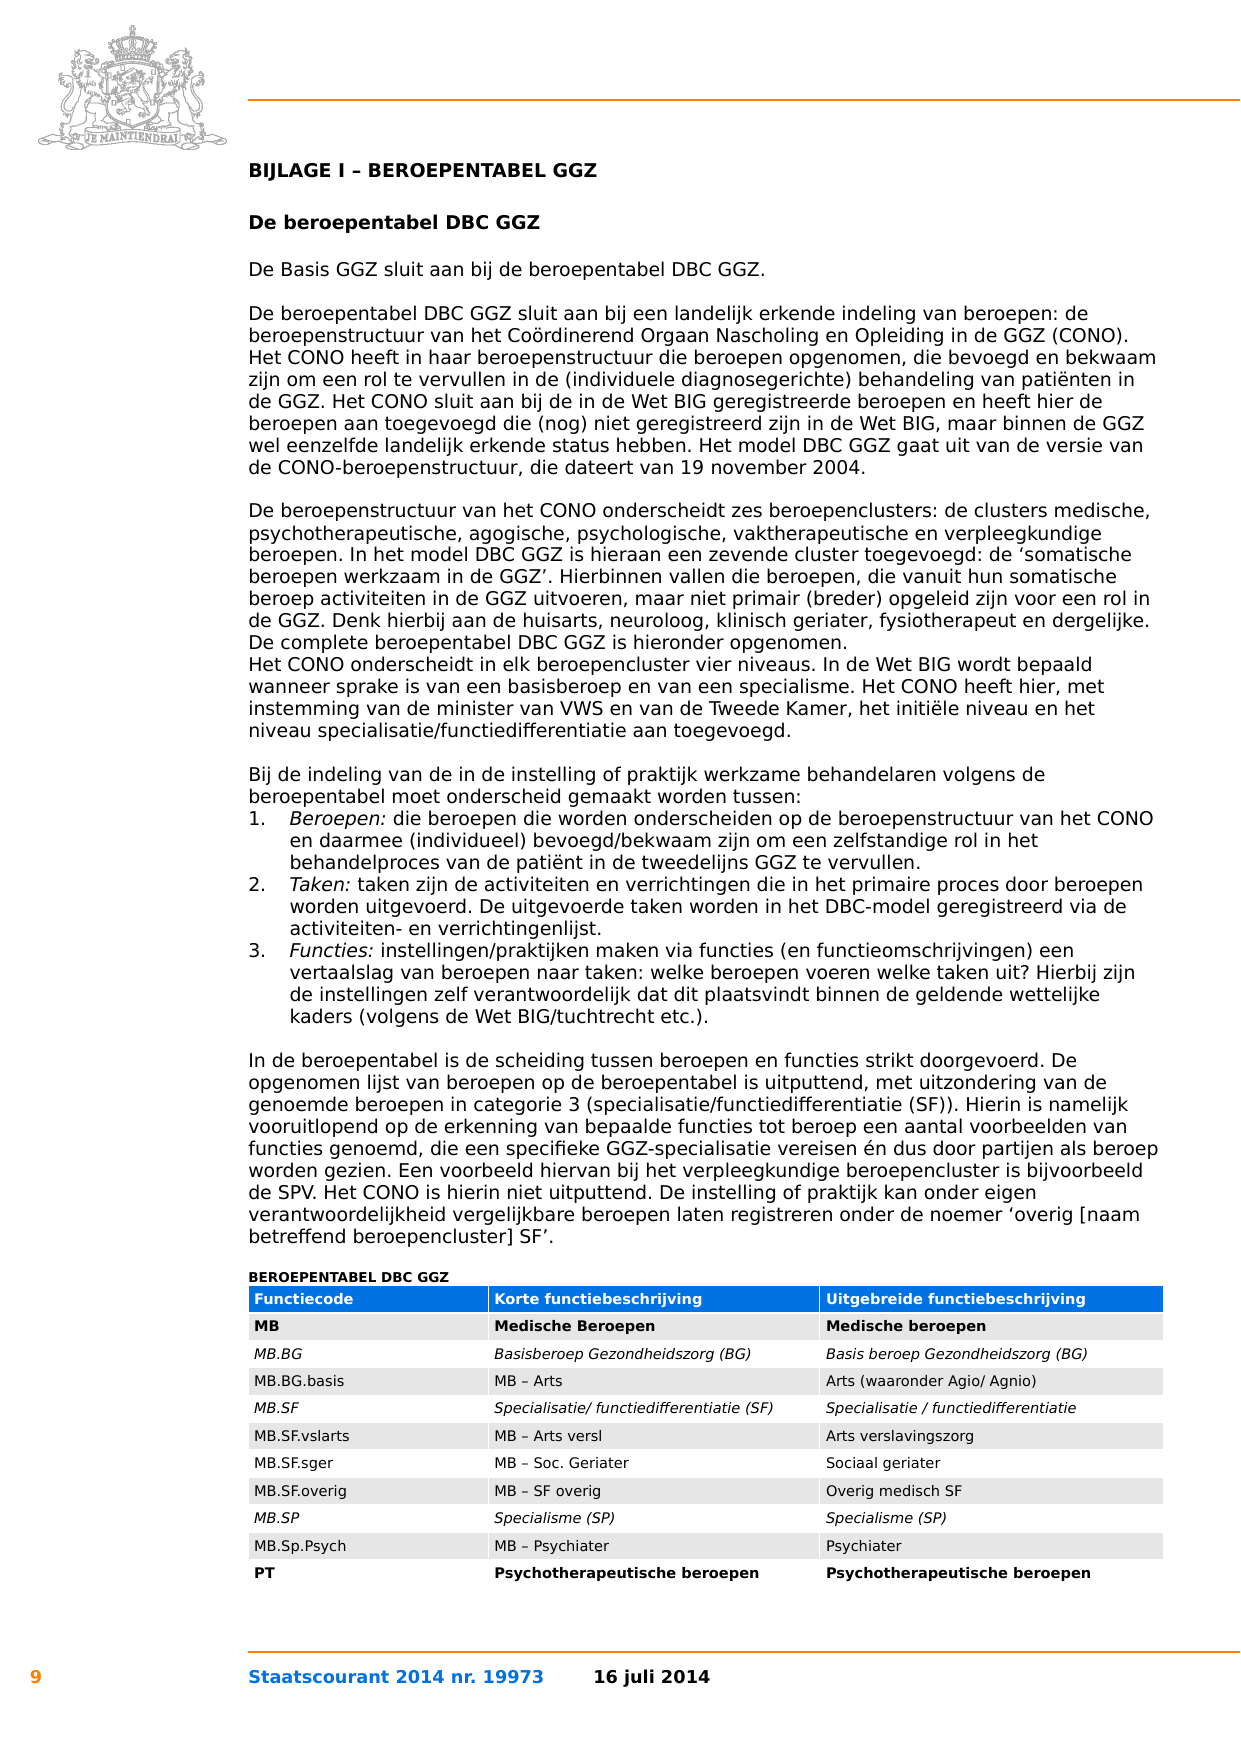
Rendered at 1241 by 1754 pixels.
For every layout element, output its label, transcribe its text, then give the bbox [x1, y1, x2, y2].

table_cell Medische beroepen [820, 1314, 1163, 1340]
text De Basis GGZ sluit aan bij de beroepentabel DBC GGZ. [248, 259, 1163, 281]
table_cell Functiecode [249, 1286, 488, 1312]
subtitle BIJLAGE I – BEROEPENTABEL GGZ [248, 160, 1163, 182]
text 3. Functies: instellingen/praktijken maken via functies (en functieomschrijvingen) een vertaalslag van beroepen naar taken: welke beroepen voeren welke taken uit? Hierbij zijn de instellingen zelf verantwoordelijk dat dit plaatsvindt binnen de geldende wettelijke kaders (volgens de Wet BIG/tuchtrecht etc.). [248, 940, 1163, 1028]
text Bij de indeling van de in de instelling of praktijk werkzame behandelaren volgens de beroepentabel moet onderscheid gemaakt worden tussen: [248, 764, 1163, 808]
picture [38, 25, 227, 150]
table_cell Basis beroep Gezondheidszorg (BG) [820, 1341, 1163, 1367]
table_cell Arts verslavingszorg [820, 1423, 1163, 1449]
table_cell MB – Psychiater [489, 1533, 819, 1559]
table_cell MB.SF.vslarts [249, 1423, 488, 1449]
table_cell Sociaal geriater [820, 1451, 1163, 1477]
table_header BEROEPENTABEL DBC GGZ [248, 1269, 1163, 1285]
table_cell MB – SF overig [489, 1478, 819, 1504]
table_cell PT [249, 1560, 488, 1586]
table_cell MB.SF [249, 1396, 488, 1422]
subtitle De beroepentabel DBC GGZ [248, 212, 1163, 234]
table_cell Basisberoep Gezondheidszorg (BG) [489, 1341, 819, 1367]
table_cell MB.BG.basis [249, 1368, 488, 1395]
text Het CONO onderscheidt in elk beroepencluster vier niveaus. In de Wet BIG wordt bepaald wanneer sprake is van een basisberoep en van een specialisme. Het CONO heeft hier, met instemming van de minister van VWS en van de Tweede Kamer, het initiële niveau en het niveau specialisatie/functiedifferentiatie aan toegevoegd. [248, 654, 1163, 742]
table_cell Uitgebreide functiebeschrijving [820, 1286, 1163, 1312]
table_cell MB – Arts [489, 1368, 819, 1395]
table_cell Specialisme (SP) [489, 1505, 819, 1532]
table_cell Arts (waaronder Agio/ Agnio) [820, 1368, 1163, 1395]
table_cell Medische Beroepen [489, 1314, 819, 1340]
table_cell MB.SF.sger [249, 1451, 488, 1477]
text 1. Beroepen: die beroepen die worden onderscheiden op de beroepenstructuur van het CONO en daarmee (individueel) bevoegd/bekwaam zijn om een zelfstandige rol in het behandelproces van de patiënt in de tweedelijns GGZ te vervullen. [248, 808, 1163, 874]
table_cell Specialisme (SP) [820, 1505, 1163, 1532]
text 2. Taken: taken zijn de activiteiten en verrichtingen die in het primaire proces door beroepen worden uitgevoerd. De uitgevoerde taken worden in het DBC-model geregistreerd via de activiteiten- en verrichtingenlijst. [248, 874, 1163, 940]
table_cell Psychiater [820, 1533, 1163, 1559]
table_cell MB – Arts versl [489, 1423, 819, 1449]
text De beroepentabel DBC GGZ sluit aan bij een landelijk erkende indeling van beroepen: de beroepenstructuur van het Coördinerend Orgaan Nascholing en Opleiding in de GGZ (CONO). Het CONO heeft in haar beroepenstructuur die beroepen opgenomen, die bevoegd en bekwaam zijn om een rol te vervullen in de (individuele diagnosegerichte) behandeling van patiënten in de GGZ. Het CONO sluit aan bij de in de Wet BIG geregistreerde beroepen en heeft hier de beroepen aan toegevoegd die (nog) niet geregistreerd zijn in de Wet BIG, maar binnen de GGZ wel eenzelfde landelijk erkende status hebben. Het model DBC GGZ gaat uit van de versie van de CONO-beroepenstructuur, die dateert van 19 november 2004. [248, 303, 1163, 478]
table_cell Overig medisch SF [820, 1478, 1163, 1504]
table_cell Specialisatie/ functiedifferentiatie (SF) [489, 1396, 819, 1422]
table_cell Psychotherapeutische beroepen [820, 1560, 1163, 1586]
table_cell MB [249, 1314, 488, 1340]
table_cell MB.BG [249, 1341, 488, 1367]
text In de beroepentabel is de scheiding tussen beroepen en functies strikt doorgevoerd. De opgenomen lijst van beroepen op de beroepentabel is uitputtend, met uitzondering van de genoemde beroepen in categorie 3 (specialisatie/functiedifferentiatie (SF)). Hierin is namelijk vooruitlopend op de erkenning van bepaalde functies tot beroep een aantal voorbeelden van functies genoemd, die een specifieke GGZ-specialisatie vereisen én dus door partijen als beroep worden gezien. Een voorbeeld hiervan bij het verpleegkundige beroepencluster is bijvoorbeeld de SPV. Het CONO is hierin niet uitputtend. De instelling of praktijk kan onder eigen verantwoordelijkheid vergelijkbare beroepen laten registreren onder de noemer ‘overig [naam betreffend beroepencluster] SF’. [248, 1050, 1163, 1247]
table_cell MB.SF.overig [249, 1478, 488, 1504]
table_cell Korte functiebeschrijving [489, 1286, 819, 1312]
table_cell MB.Sp.Psych [249, 1533, 488, 1559]
table_cell Psychotherapeutische beroepen [489, 1560, 819, 1586]
table_cell MB.SP [249, 1505, 488, 1532]
table_cell MB – Soc. Geriater [489, 1451, 819, 1477]
text De beroepenstructuur van het CONO onderscheidt zes beroepenclusters: de clusters medische, psychotherapeutische, agogische, psychologische, vaktherapeutische en verpleegkundige beroepen. In het model DBC GGZ is hieraan een zevende cluster toegevoegd: de ‘somatische beroepen werkzaam in de GGZ’. Hierbinnen vallen die beroepen, die vanuit hun somatische beroep activiteiten in de GGZ uitvoeren, maar niet primair (breder) opgeleid zijn voor een rol in de GGZ. Denk hierbij aan de huisarts, neuroloog, klinisch geriater, fysiotherapeut en dergelijke. De complete beroepentabel DBC GGZ is hieronder opgenomen. [248, 500, 1163, 654]
table_cell Specialisatie / functiedifferentiatie [820, 1396, 1163, 1422]
